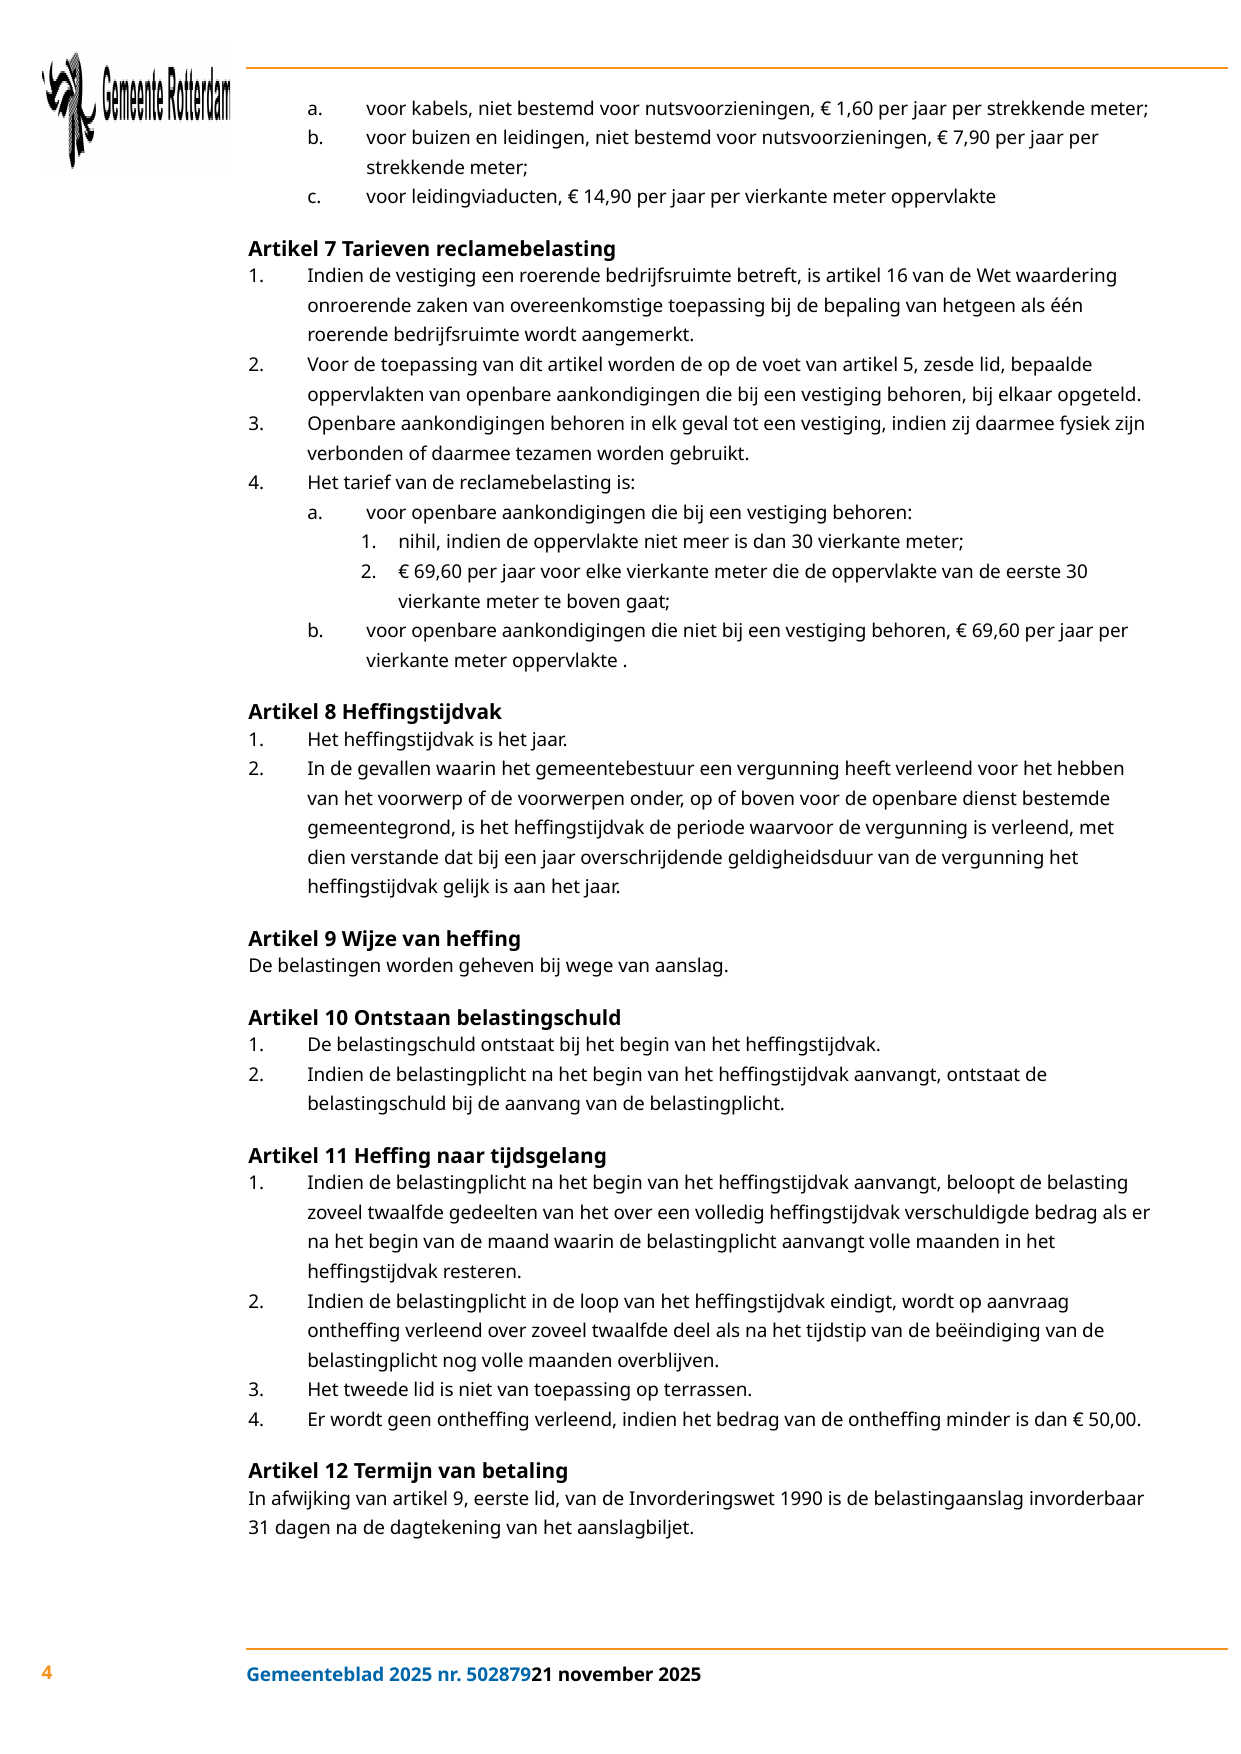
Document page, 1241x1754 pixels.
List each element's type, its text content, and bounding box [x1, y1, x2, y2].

text In afwijking van artikel 9, eerste lid, van de Invorderingswet 1990 is de belastingaanslag invorderbaar 31 dagen na de dagtekening van het aanslagbiljet. [248, 1485, 1152, 1540]
list Indien de belastingplicht in de loop van het heffingstijdvak eindigt, wordt op aanvraag ontheffing verleend over zoveel twaalfde deel als na het tijdstip van de beëindiging van de belastingplicht nog volle maanden overblijven. [248, 1288, 1152, 1373]
list Indien de vestiging een roerende bedrijfsruimte betreft, is artikel 16 van de Wet waardering onroerende zaken van overeenkomstige toepassing bij de bepaling van hetgeen als één roerende bedrijfsruimte wordt aangemerkt. [248, 262, 1152, 347]
text Artikel 7 Tarieven reclamebelasting [248, 234, 1152, 262]
list nihil, indien de oppervlakte niet meer is dan 30 vierkante meter; [361, 529, 1152, 554]
list voor openbare aankondigingen die niet bij een vestiging behoren, € 69,60 per jaar per vierkante meter oppervlakte . [307, 617, 1152, 673]
list Indien de belastingplicht na het begin van het heffingstijdvak aanvangt, ontstaat de belastingschuld bij de aanvang van de belastingplicht. [248, 1061, 1152, 1116]
list voor buizen en leidingen, niet bestemd voor nutsvoorzieningen, € 7,90 per jaar per strekkende meter; [307, 124, 1152, 180]
text De belastingen worden geheven bij wege van aanslag. [248, 953, 1152, 978]
list Het tarief van de reclamebelasting is: [248, 469, 1152, 495]
list voor openbare aankondigingen die bij een vestiging behoren: [307, 499, 1152, 525]
list Het heffingstijdvak is het jaar. [248, 726, 1152, 752]
text Artikel 10 Ontstaan belastingschuld [248, 1003, 1152, 1031]
text Artikel 11 Heffing naar tijdsgelang [248, 1141, 1152, 1169]
text Artikel 9 Wijze van heffing [248, 924, 1152, 953]
list voor leidingviaducten, € 14,90 per jaar per vierkante meter oppervlakte [307, 183, 1152, 209]
list In de gevallen waarin het gemeentebestuur een vergunning heeft verleend voor het hebben van het voorwerp of de voorwerpen onder, op of boven voor de openbare dienst bestemde gemeentegrond, is het heffingstijdvak de periode waarvoor de vergunning is verleend, met dien verstande dat bij een jaar overschrijdende geldigheidsduur van de vergunning het heffingstijdvak gelijk is aan het jaar. [248, 755, 1152, 899]
list Indien de belastingplicht na het begin van het heffingstijdvak aanvangt, beloopt de belasting zoveel twaalfde gedeelten van het over een volledig heffingstijdvak verschuldigde bedrag als er na het begin van de maand waarin de belastingplicht aanvangt volle maanden in het heffingstijdvak resteren. [248, 1169, 1152, 1284]
list Er wordt geen ontheffing verleend, indien het bedrag van de ontheffing minder is dan € 50,00. [248, 1406, 1152, 1432]
text Artikel 12 Termijn van betaling [248, 1457, 1152, 1485]
text Artikel 8 Heffingstijdvak [248, 697, 1152, 726]
picture [41, 47, 231, 172]
list Het tweede lid is niet van toepassing op terrassen. [248, 1377, 1152, 1402]
list voor kabels, niet bestemd voor nutsvoorzieningen, € 1,60 per jaar per strekkende meter; [307, 95, 1152, 121]
list Voor de toepassing van dit artikel worden de op de voet van artikel 5, zesde lid, bepaalde oppervlakten van openbare aankondigingen die bij een vestiging behoren, bij elkaar opgeteld. [248, 351, 1152, 406]
list De belastingschuld ontstaat bij het begin van het heffingstijdvak. [248, 1031, 1152, 1057]
list € 69,60 per jaar voor elke vierkante meter die de oppervlakte van de eerste 30 vierkante meter te boven gaat; [361, 558, 1152, 613]
list Openbare aankondigingen behoren in elk geval tot een vestiging, indien zij daarmee fysiek zijn verbonden of daarmee tezamen worden gebruikt. [248, 410, 1152, 466]
